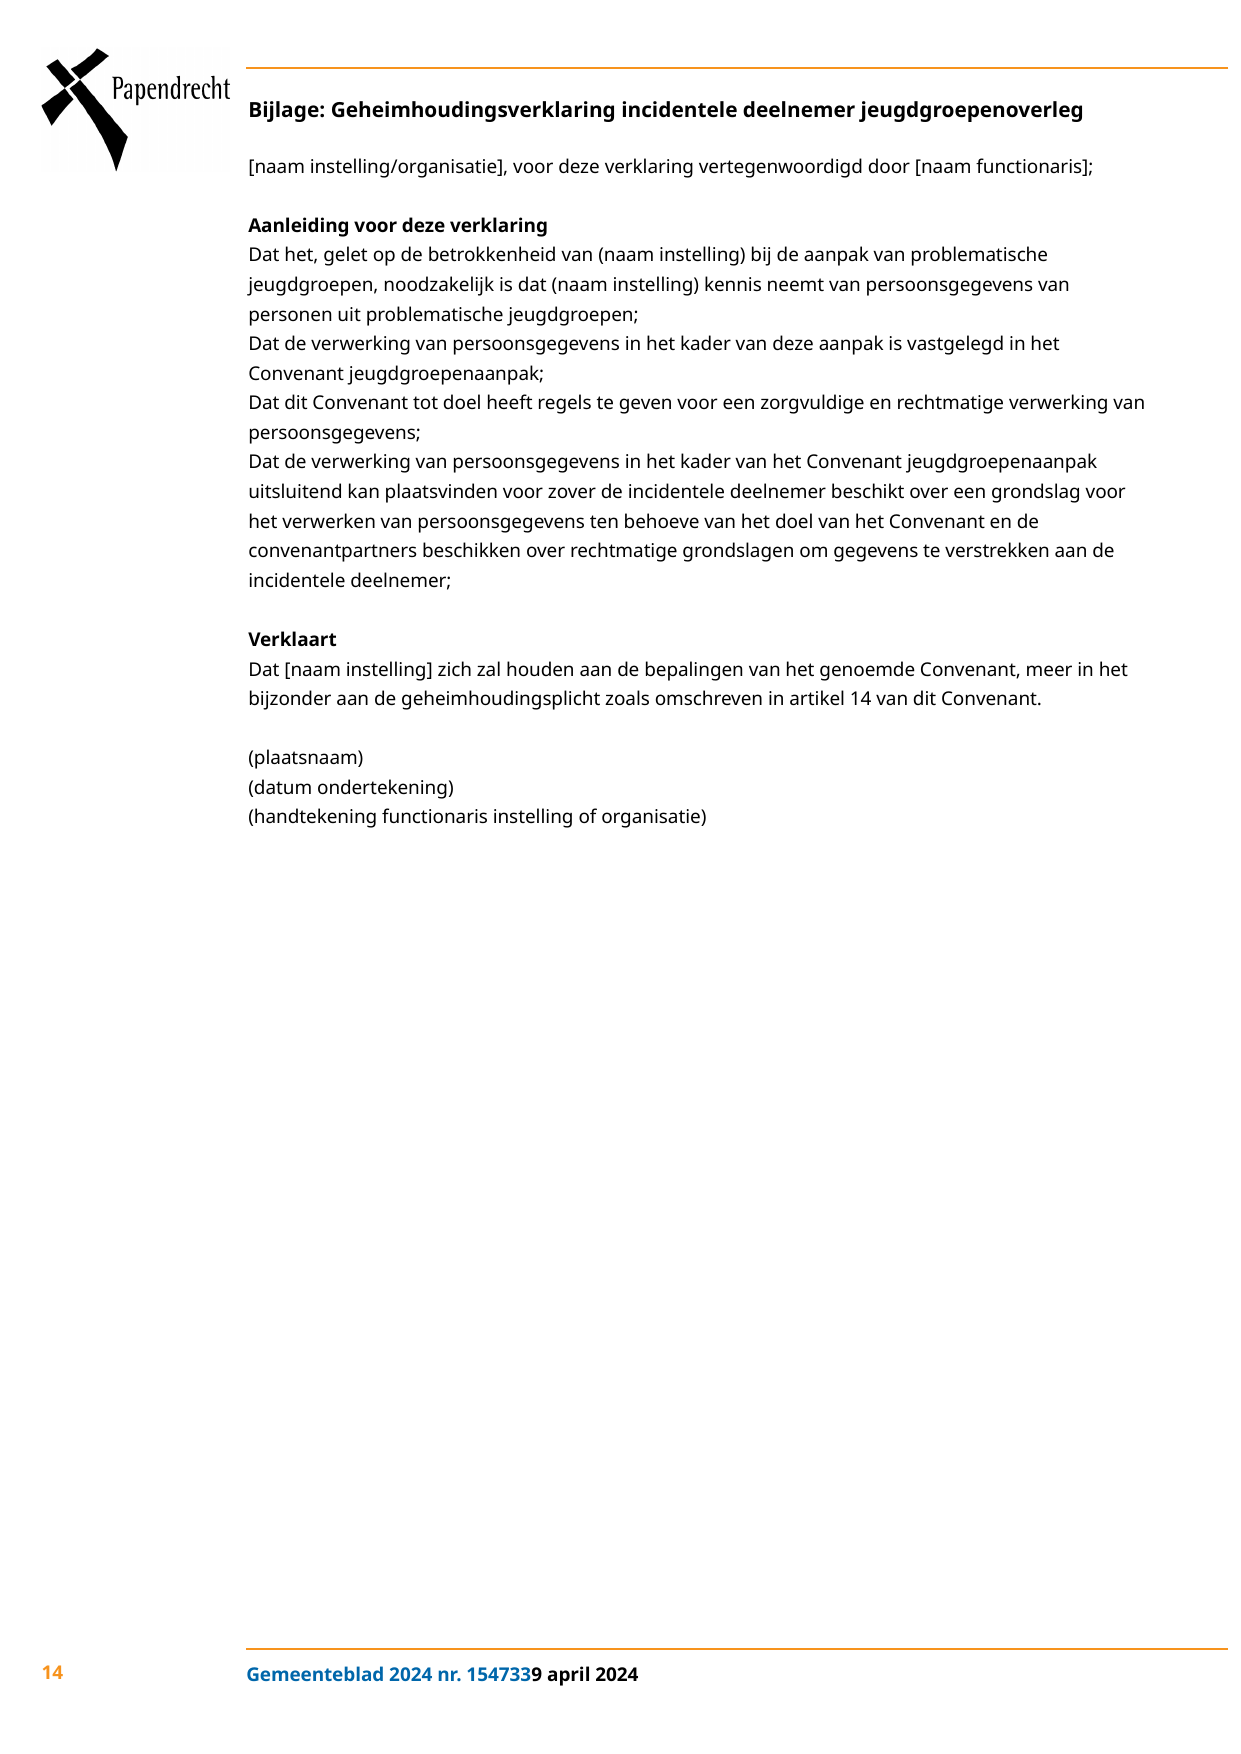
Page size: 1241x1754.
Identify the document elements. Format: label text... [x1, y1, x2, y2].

text Dat dit Convenant tot doel heeft regels te geven voor een zorgvuldige en rechtmatige verwerking van persoonsgegevens; [248, 389, 1152, 445]
text (plaatsnaam) [248, 744, 1152, 770]
text Bijlage: Geheimhoudingsverklaring incidentele deelnemer jeugdgroepenoverleg [248, 95, 1152, 123]
text (handtekening functionaris instelling of organisatie) [248, 804, 1152, 829]
text Verklaart [248, 626, 1152, 652]
text Dat de verwerking van persoonsgegevens in het kader van deze aanpak is vastgelegd in het Convenant jeugdgroepenaanpak; [248, 330, 1152, 386]
text (datum ondertekening) [248, 774, 1152, 800]
text Aanleiding voor deze verklaring [248, 212, 1152, 238]
text Dat de verwerking van persoonsgegevens in het kader van het Convenant jeugdgroepenaanpak uitsluitend kan plaatsvinden voor zover de incidentele deelnemer beschikt over een grondslag voor het verwerken van persoonsgegevens ten behoeve van het doel van het Convenant en de convenantpartners beschikken over rechtmatige grondslagen om gegevens te verstrekken aan de incidentele deelnemer; [248, 449, 1152, 593]
text [naam instelling/organisatie], voor deze verklaring vertegenwoordigd door [naam functionaris]; [248, 153, 1152, 179]
text Dat het, gelet op de betrokkenheid van (naam instelling) bij de aanpak van problematische jeugdgroepen, noodzakelijk is dat (naam instelling) kennis neemt van persoonsgegevens van personen uit problematische jeugdgroepen; [248, 242, 1152, 327]
picture [41, 47, 231, 172]
text Dat [naam instelling] zich zal houden aan de bepalingen van het genoemde Convenant, meer in het bijzonder aan de geheimhoudingsplicht zoals omschreven in artikel 14 van dit Convenant. [248, 656, 1152, 711]
